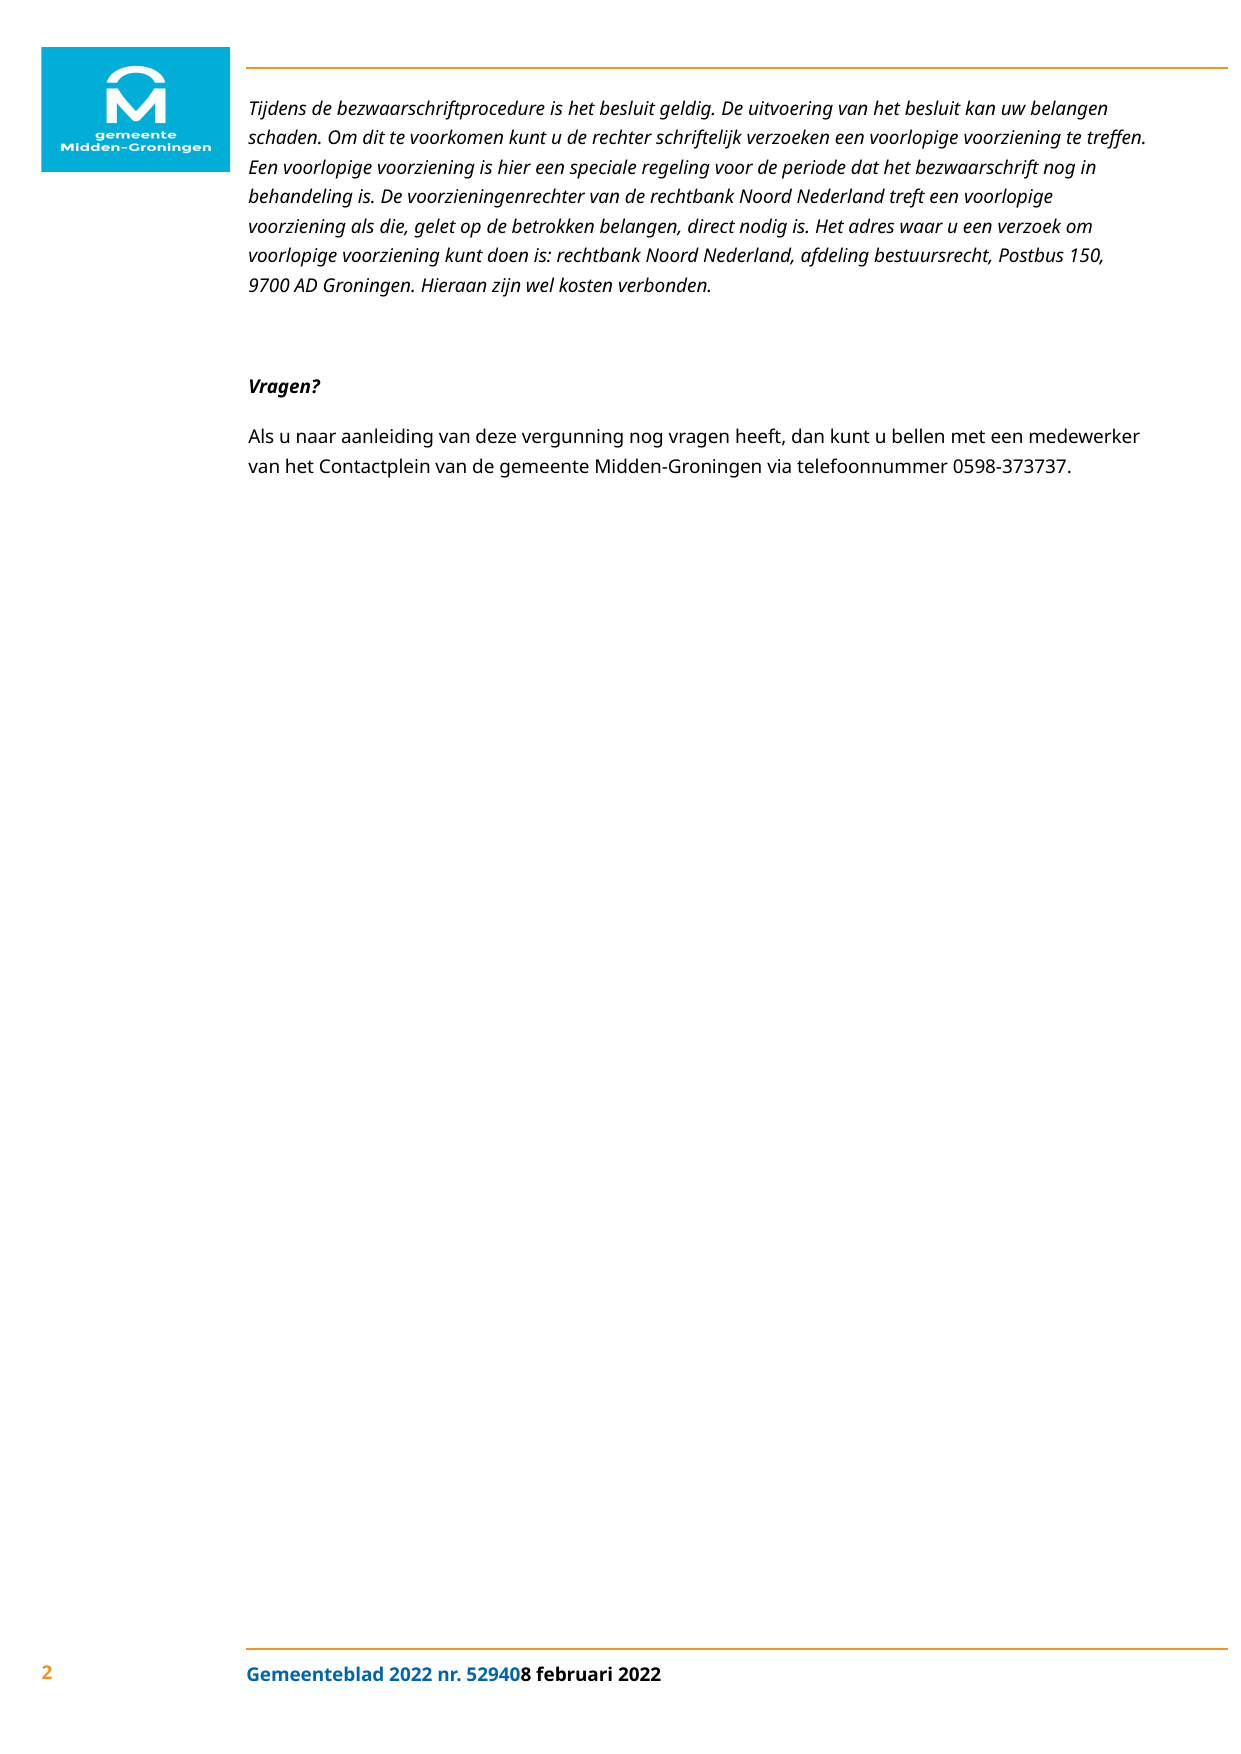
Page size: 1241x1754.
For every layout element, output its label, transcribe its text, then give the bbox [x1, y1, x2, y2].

picture [108, 66, 164, 82]
text Vragen? [248, 373, 1152, 399]
text Tijdens de bezwaarschriftprocedure is het besluit geldig. De uitvoering van het besluit kan uw belangen schaden. Om dit te voorkomen kunt u de rechter schriftelijk verzoeken een voorlopige voorziening te treffen. Een voorlopige voorziening is hier een speciale regeling voor de periode dat het bezwaarschrift nog in behandeling is. De voorzieningenrechter van de rechtbank Noord Nederland treft een voorlopige voorziening als die, gelet op de betrokken belangen, direct nodig is. Het adres waar u een verzoek om voorlopige voorziening kunt doen is: rechtbank Noord Nederland, afdeling bestuursrecht, Postbus 150, 9700 AD Groningen. Hieraan zijn wel kosten verbonden. [248, 95, 1152, 298]
picture [107, 89, 165, 122]
text Als u naar aanleiding van deze vergunning nog vragen heeft, dan kunt u bellen met een medewerker van het Contactplein van de gemeente Midden-Groningen via telefoonnummer 0598-373737. [248, 423, 1152, 479]
picture [184, 146, 190, 153]
